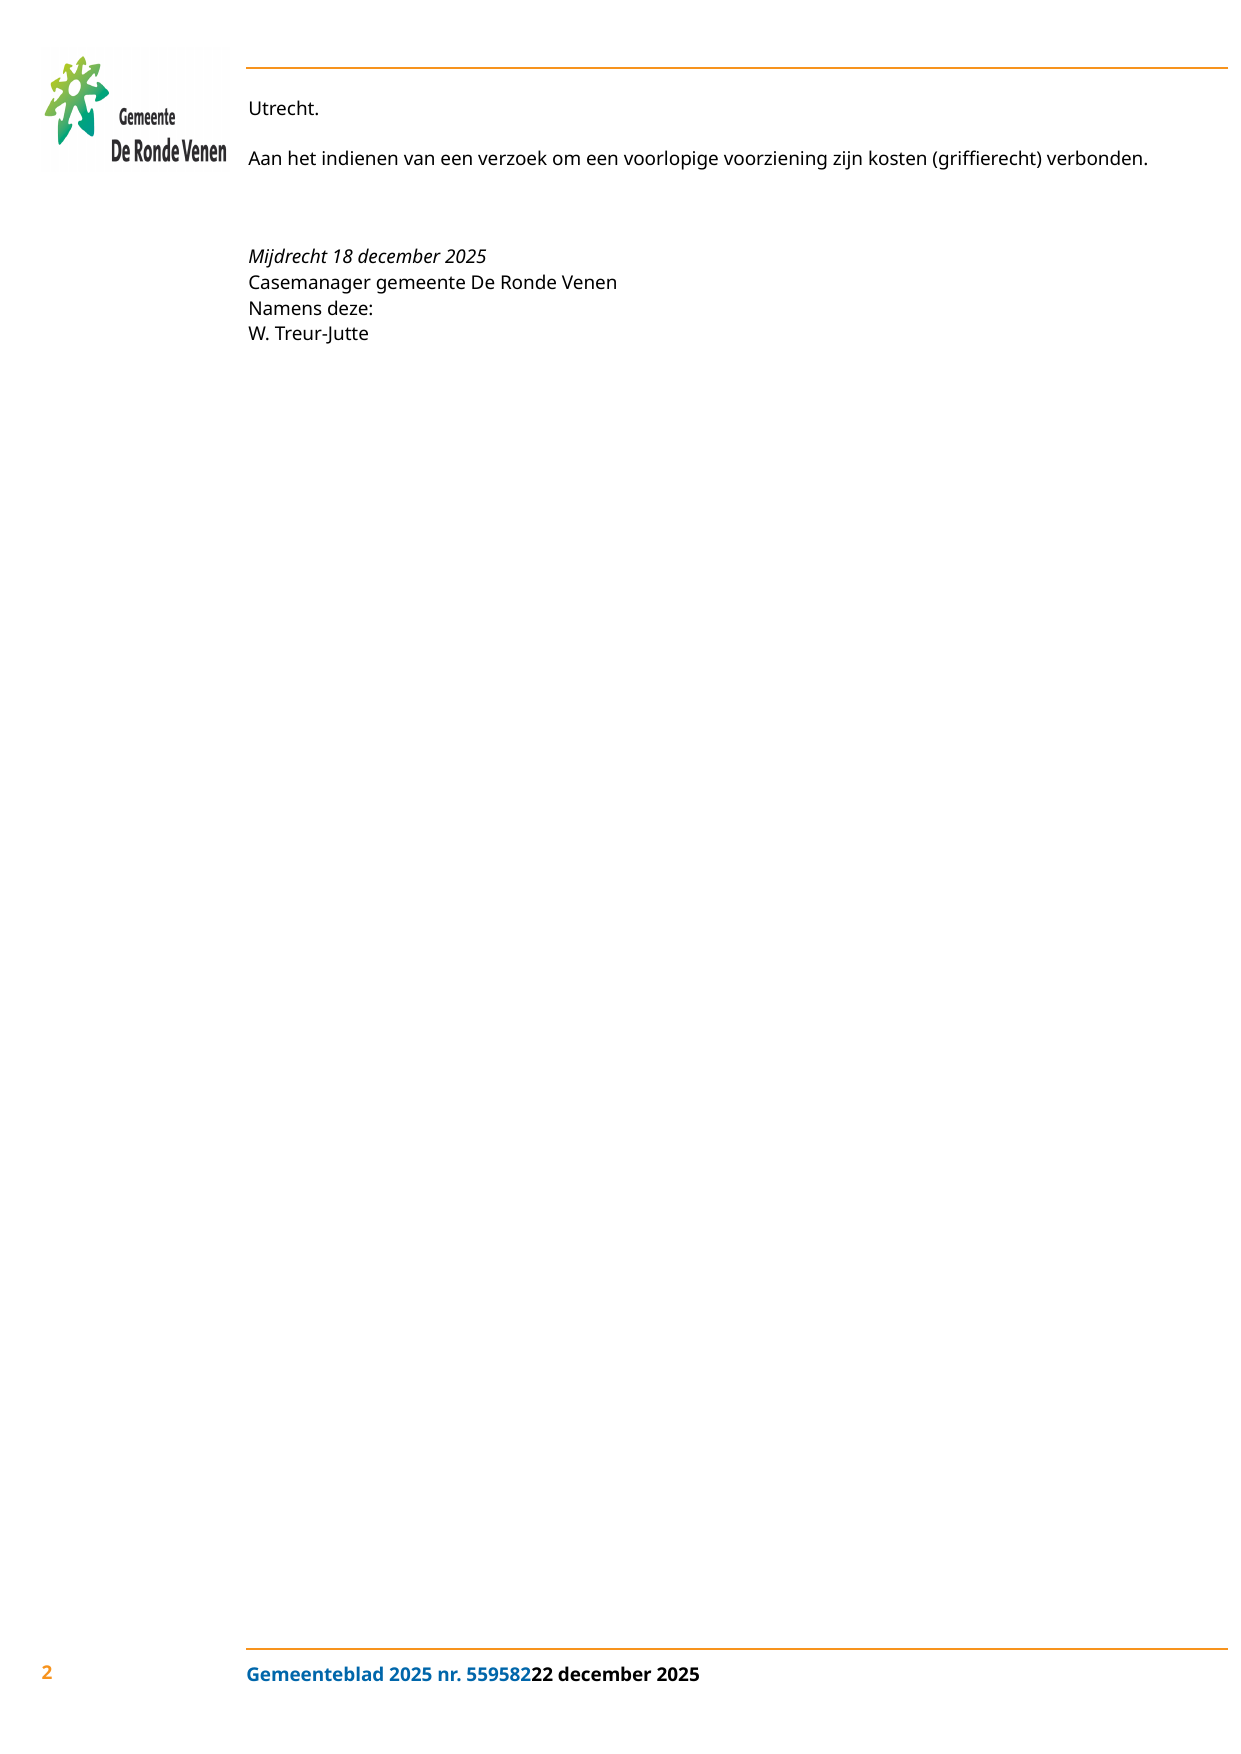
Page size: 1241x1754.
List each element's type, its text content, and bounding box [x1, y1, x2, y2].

text Casemanager gemeente De Ronde Venen [248, 269, 1152, 295]
text Aan het indienen van een verzoek om een voorlopige voorziening zijn kosten (griffierecht) verbonden. [248, 145, 1152, 171]
text Namens deze: [248, 295, 1152, 321]
text W. Treur-Jutte [248, 321, 1152, 346]
text Mijdrecht 18 december 2025 [248, 243, 1152, 269]
text Utrecht. [248, 95, 1152, 121]
picture [41, 47, 231, 172]
